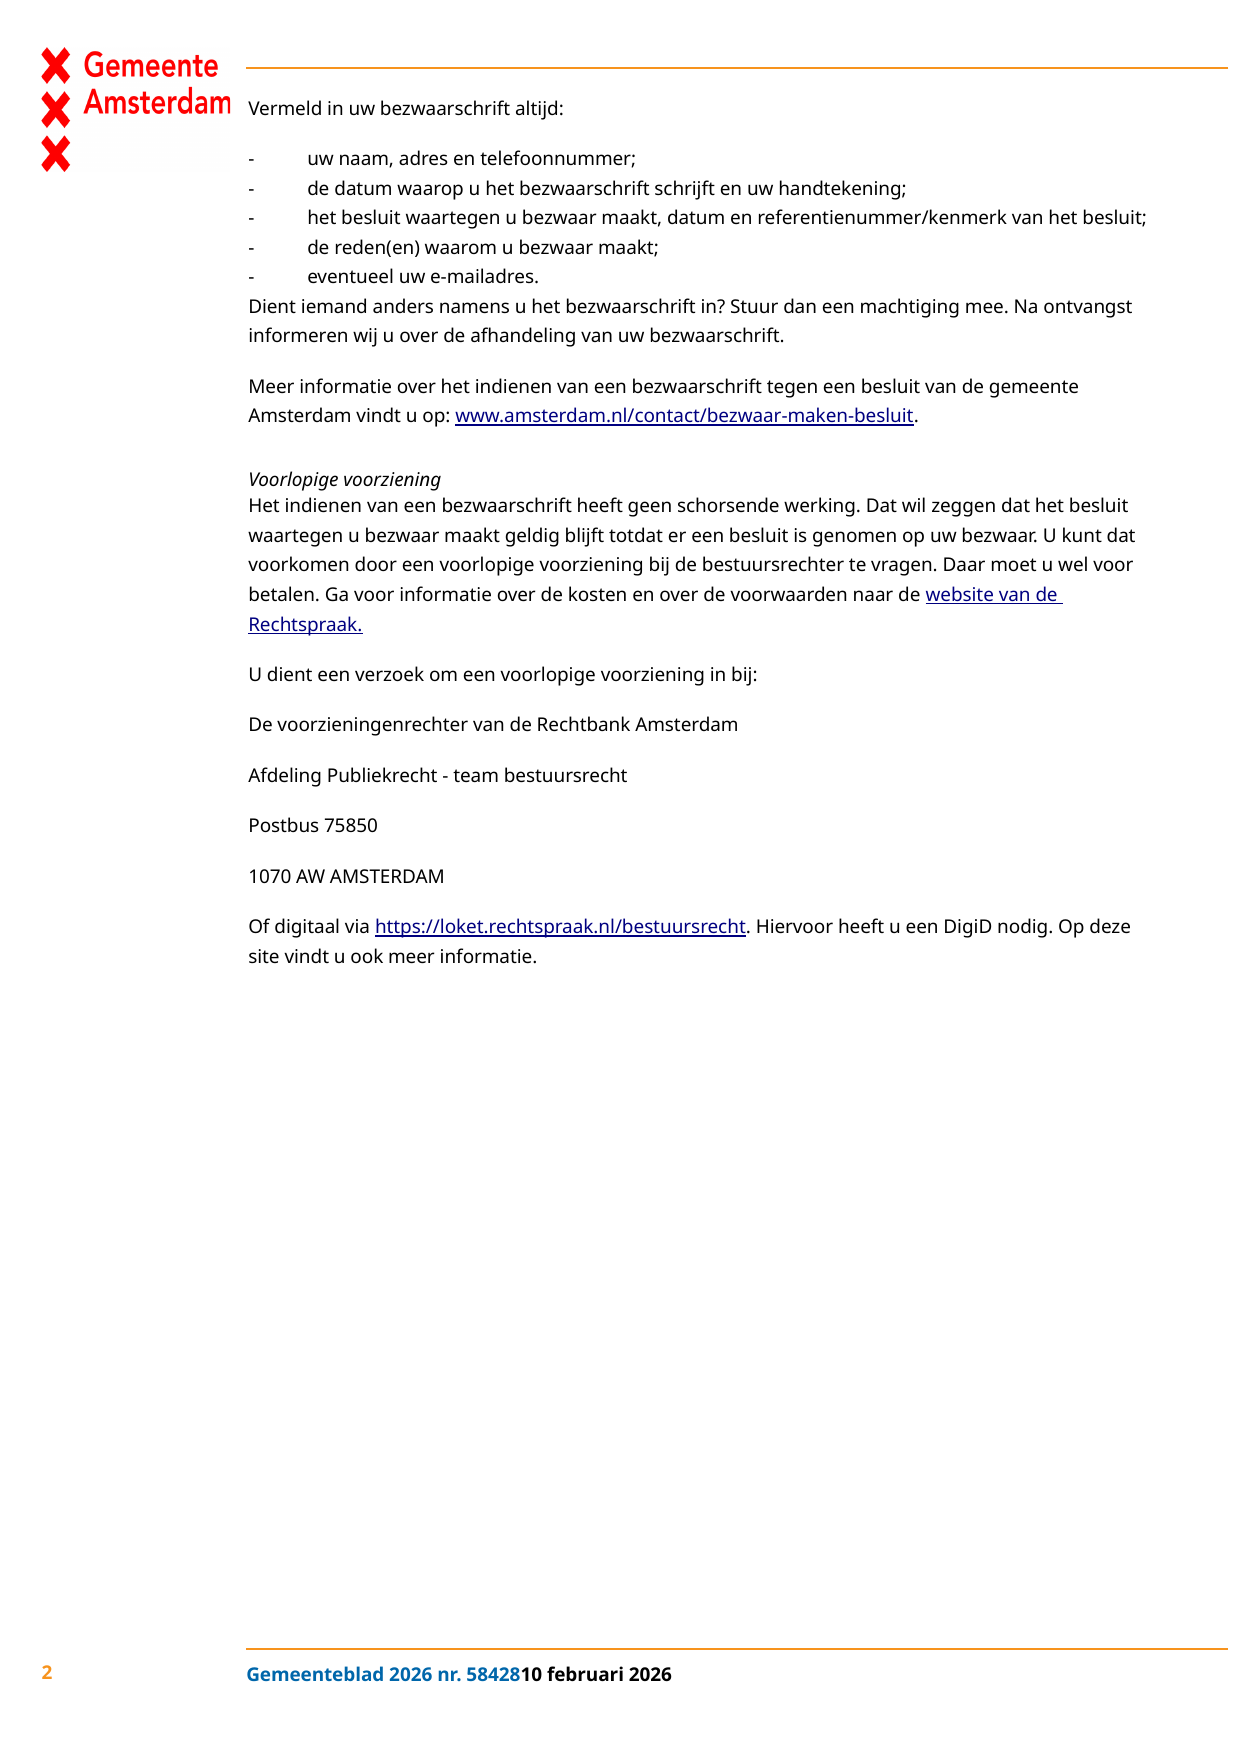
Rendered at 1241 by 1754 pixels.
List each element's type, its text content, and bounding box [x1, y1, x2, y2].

list uw naam, adres en telefoonnummer; [248, 145, 1152, 171]
text De voorzieningenrechter van de Rechtbank Amsterdam [248, 712, 1152, 737]
text Postbus 75850 [248, 812, 1152, 838]
picture [41, 47, 231, 172]
text 1070 AW AMSTERDAM [248, 863, 1152, 888]
text Vermeld in uw bezwaarschrift altijd: [248, 95, 1152, 121]
list het besluit waartegen u bezwaar maakt, datum en referentienummer/kenmerk van het besluit; [248, 204, 1152, 230]
text Afdeling Publiekrecht - team bestuursrecht [248, 762, 1152, 788]
list de reden(en) waarom u bezwaar maakt; [248, 234, 1152, 260]
text Het indienen van een bezwaarschrift heeft geen schorsende werking. Dat wil zeggen dat het besluit waartegen u bezwaar maakt geldig blijft totdat er een besluit is genomen op uw bezwaar. U kunt dat voorkomen door een voorlopige voorziening bij de bestuursrechter te vragen. Daar moet u wel voor betalen. Ga voor informatie over de kosten en over de voorwaarden naar de website van de Rechtspraak. [248, 492, 1152, 636]
text Dient iemand anders namens u het bezwaarschrift in? Stuur dan een machtiging mee. Na ontvangst informeren wij u over de afhandeling van uw bezwaarschrift. [248, 293, 1152, 348]
list eventueel uw e-mailadres. [248, 263, 1152, 289]
text Voorlopige voorziening [248, 467, 1152, 492]
text Meer informatie over het indienen van een bezwaarschrift tegen een besluit van de gemeente Amsterdam vindt u op: www.amsterdam.nl/contact/bezwaar-maken-besluit. [248, 373, 1152, 428]
text Of digitaal via https://loket.rechtspraak.nl/bestuursrecht. Hiervoor heeft u een DigiD nodig. Op deze site vindt u ook meer informatie. [248, 913, 1152, 968]
text U dient een verzoek om een voorlopige voorziening in bij: [248, 661, 1152, 687]
list de datum waarop u het bezwaarschrift schrijft en uw handtekening; [248, 175, 1152, 201]
